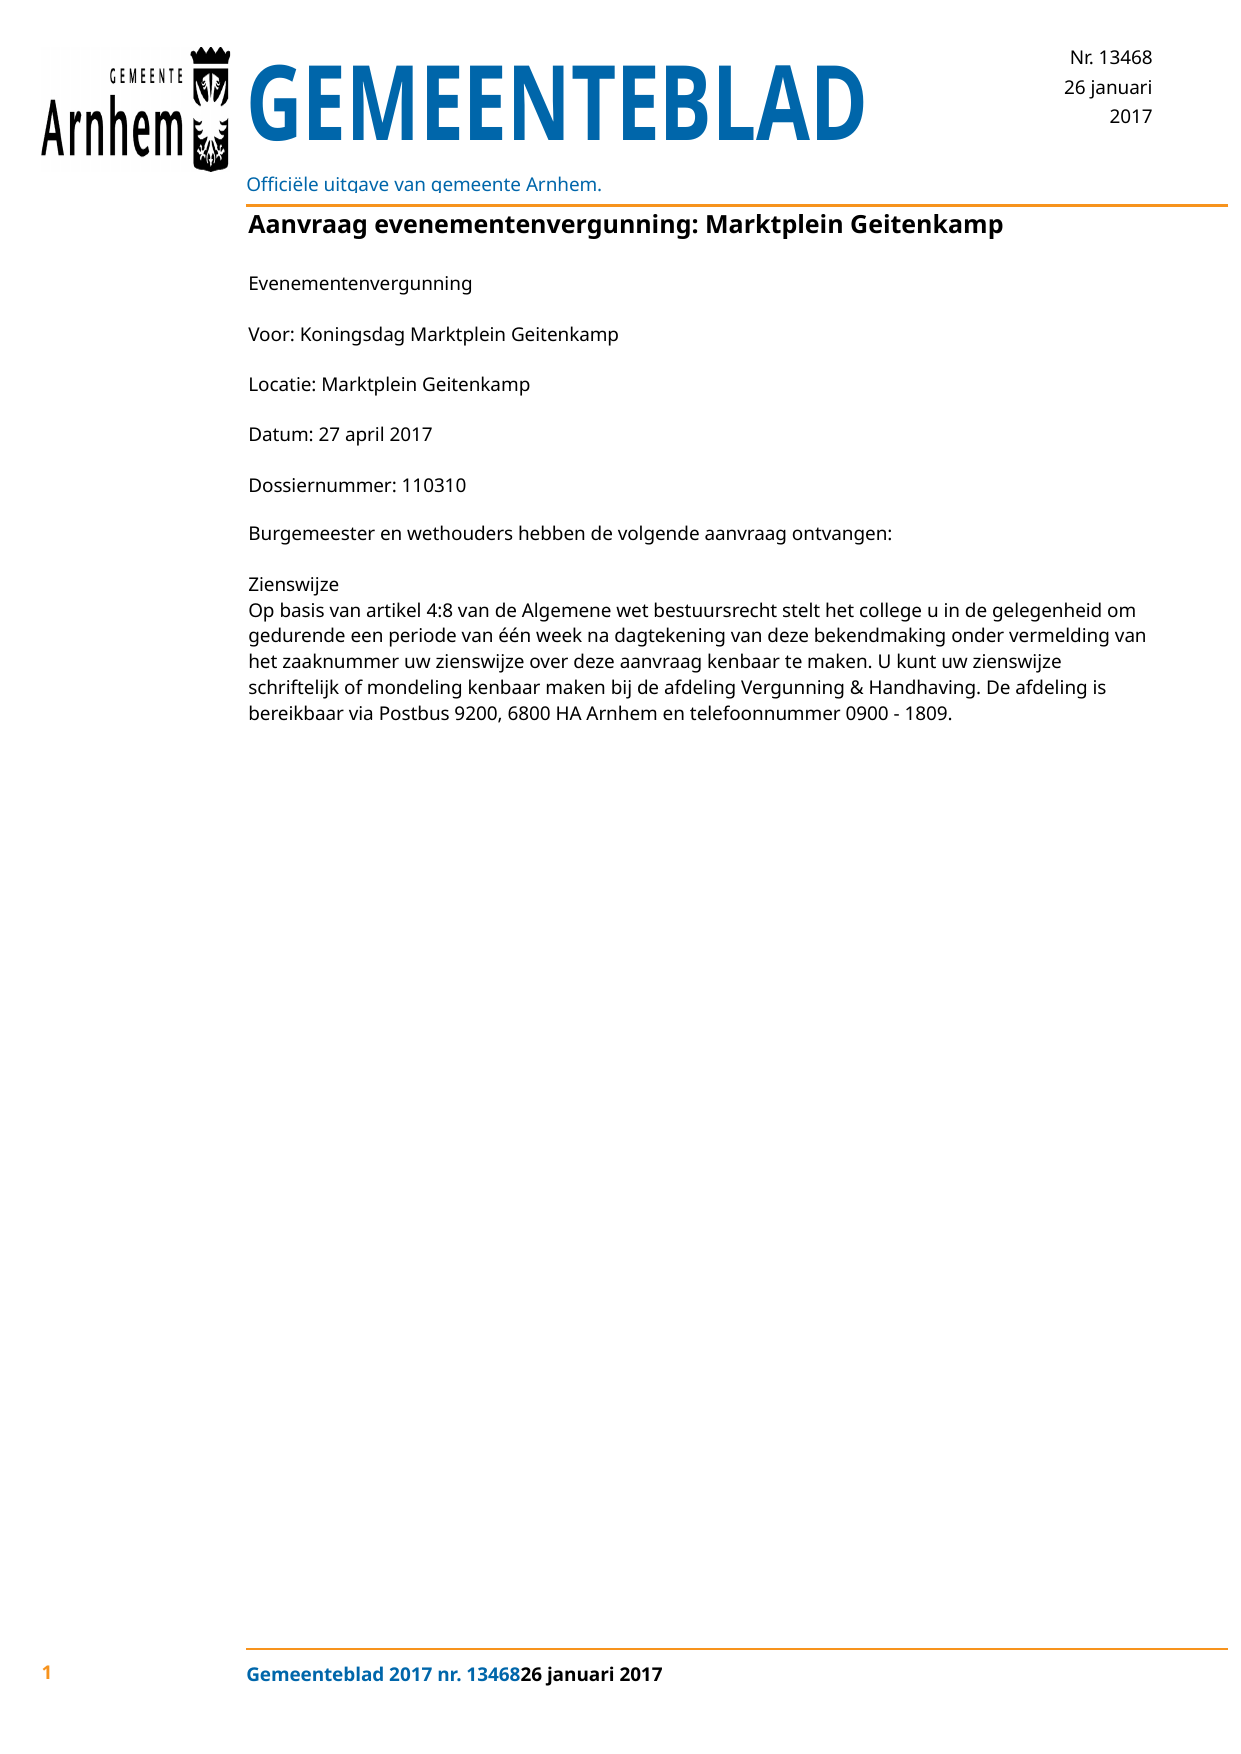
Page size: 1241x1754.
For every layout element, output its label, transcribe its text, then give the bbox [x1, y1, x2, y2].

text Dossiernummer: 110310 [248, 472, 1152, 498]
text Op basis van artikel 4:8 van de Algemene wet bestuursrecht stelt het college u in de gelegenheid om gedurende een periode van één week na dagtekening van deze bekendmaking onder vermelding van het zaaknummer uw zienswijze over deze aanvraag kenbaar te maken. U kunt uw zienswijze schriftelijk of mondeling kenbaar maken bij de afdeling Vergunning & Handhaving. De afdeling is bereikbaar via Postbus 9200, 6800 HA Arnhem en telefoonnummer 0900 - 1809. [248, 597, 1152, 726]
text Locatie: Marktplein Geitenkamp [248, 371, 1152, 397]
picture [41, 47, 231, 172]
text Evenementenvergunning [248, 270, 1152, 296]
text Datum: 27 april 2017 [248, 422, 1152, 447]
text Zienswijze [248, 571, 1152, 597]
text Burgemeester en wethouders hebben de volgende aanvraag ontvangen: [248, 520, 1152, 546]
text Aanvraag evenementenvergunning: Marktplein Geitenkamp [248, 207, 1152, 241]
text Voor: Koningsdag Marktplein Geitenkamp [248, 321, 1152, 346]
